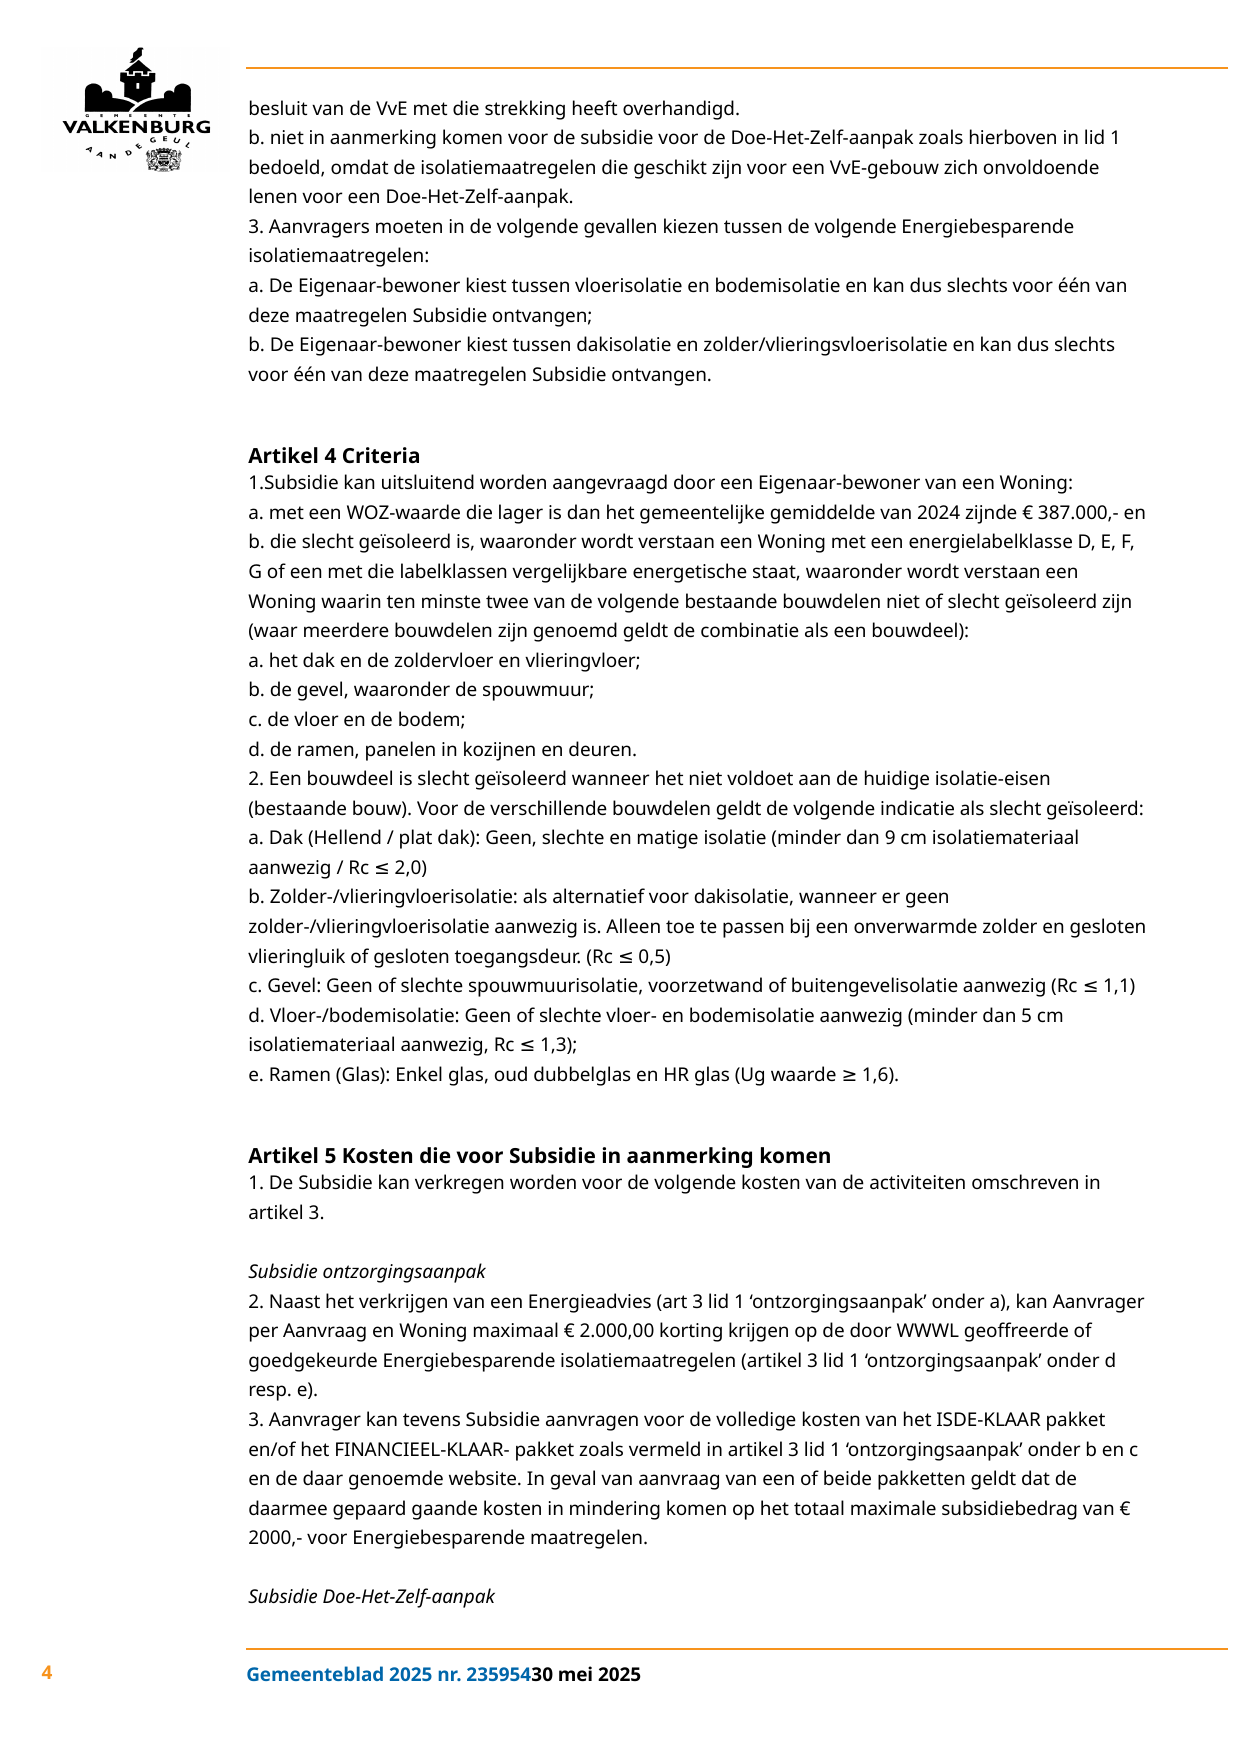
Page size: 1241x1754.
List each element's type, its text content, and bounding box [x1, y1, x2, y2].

text e. Ramen (Glas): Enkel glas, oud dubbelglas en HR glas (Ug waarde ≥ 1,6). [248, 1061, 1152, 1087]
text Artikel 5 Kosten die voor Subsidie in aanmerking komen [248, 1141, 1152, 1169]
text d. de ramen, panelen in kozijnen en deuren. [248, 736, 1152, 761]
text 2. Naast het verkrijgen van een Energieadvies (art 3 lid 1 ‘ontzorgingsaanpak’ onder a), kan Aanvrager per Aanvraag en Woning maximaal € 2.000,00 korting krijgen op de door WWWL geoffreerde of goedgekeurde Energiebesparende isolatiemaatregelen (artikel 3 lid 1 ‘ontzorgingsaanpak’ onder d resp. e). [248, 1288, 1152, 1402]
text 3. Aanvragers moeten in de volgende gevallen kiezen tussen de volgende Energiebesparende isolatiemaatregelen: [248, 213, 1152, 268]
text b. de gevel, waaronder de spouwmuur; [248, 677, 1152, 702]
text besluit van de VvE met die strekking heeft overhandigd. [248, 95, 1152, 121]
text b. die slecht geïsoleerd is, waaronder wordt verstaan een Woning met een energielabelklasse D, E, F, G of een met die labelklassen vergelijkbare energetische staat, waaronder wordt verstaan een Woning waarin ten minste twee van de volgende bestaande bouwdelen niet of slecht geïsoleerd zijn (waar meerdere bouwdelen zijn genoemd geldt de combinatie als een bouwdeel): [248, 529, 1152, 643]
text 1. De Subsidie kan verkregen worden voor de volgende kosten van de activiteiten omschreven in artikel 3. [248, 1169, 1152, 1225]
text b. Zolder-/vlieringvloerisolatie: als alternatief voor dakisolatie, wanneer er geen zolder-/vlieringvloerisolatie aanwezig is. Alleen toe te passen bij een onverwarmde zolder en gesloten vlieringluik of gesloten toegangsdeur. (Rc ≤ 0,5) [248, 884, 1152, 968]
text Subsidie Doe-Het-Zelf-aanpak [248, 1584, 1152, 1609]
text a. het dak en de zoldervloer en vlieringvloer; [248, 647, 1152, 673]
text a. Dak (Hellend / plat dak): Geen, slechte en matige isolatie (minder dan 9 cm isolatiemateriaal aanwezig / Rc ≤ 2,0) [248, 824, 1152, 880]
text c. de vloer en de bodem; [248, 706, 1152, 732]
text 1.Subsidie kan uitsluitend worden aangevraagd door een Eigenaar-bewoner van een Woning: [248, 469, 1152, 495]
text c. Gevel: Geen of slechte spouwmuurisolatie, voorzetwand of buitengevelisolatie aanwezig (Rc ≤ 1,1) [248, 972, 1152, 998]
text b. De Eigenaar-bewoner kiest tussen dakisolatie en zolder/vlieringsvloerisolatie en kan dus slechts voor één van deze maatregelen Subsidie ontvangen. [248, 331, 1152, 387]
text b. niet in aanmerking komen voor de subsidie voor de Doe-Het-Zelf-aanpak zoals hierboven in lid 1 bedoeld, omdat de isolatiemaatregelen die geschikt zijn voor een VvE-gebouw zich onvoldoende lenen voor een Doe-Het-Zelf-aanpak. [248, 124, 1152, 209]
text d. Vloer-/bodemisolatie: Geen of slechte vloer- en bodemisolatie aanwezig (minder dan 5 cm isolatiemateriaal aanwezig, Rc ≤ 1,3); [248, 1002, 1152, 1057]
text a. De Eigenaar-bewoner kiest tussen vloerisolatie en bodemisolatie en kan dus slechts voor één van deze maatregelen Subsidie ontvangen; [248, 272, 1152, 328]
text Subsidie ontzorgingsaanpak [248, 1258, 1152, 1284]
text 2. Een bouwdeel is slecht geïsoleerd wanneer het niet voldoet aan de huidige isolatie-eisen (bestaande bouw). Voor de verschillende bouwdelen geldt de volgende indicatie als slecht geïsoleerd: [248, 765, 1152, 821]
text 3. Aanvrager kan tevens Subsidie aanvragen voor de volledige kosten van het ISDE-KLAAR pakket en/of het FINANCIEEL-KLAAR- pakket zoals vermeld in artikel 3 lid 1 ‘ontzorgingsaanpak’ onder b en c en de daar genoemde website. In geval van aanvraag van een of beide pakketten geldt dat de daarmee gepaard gaande kosten in mindering komen op het totaal maximale subsidiebedrag van € 2000,- voor Energiebesparende maatregelen. [248, 1406, 1152, 1550]
text a. met een WOZ-waarde die lager is dan het gemeentelijke gemiddelde van 2024 zijnde € 387.000,- en [248, 499, 1152, 525]
picture [41, 47, 231, 172]
text Artikel 4 Criteria [248, 441, 1152, 469]
